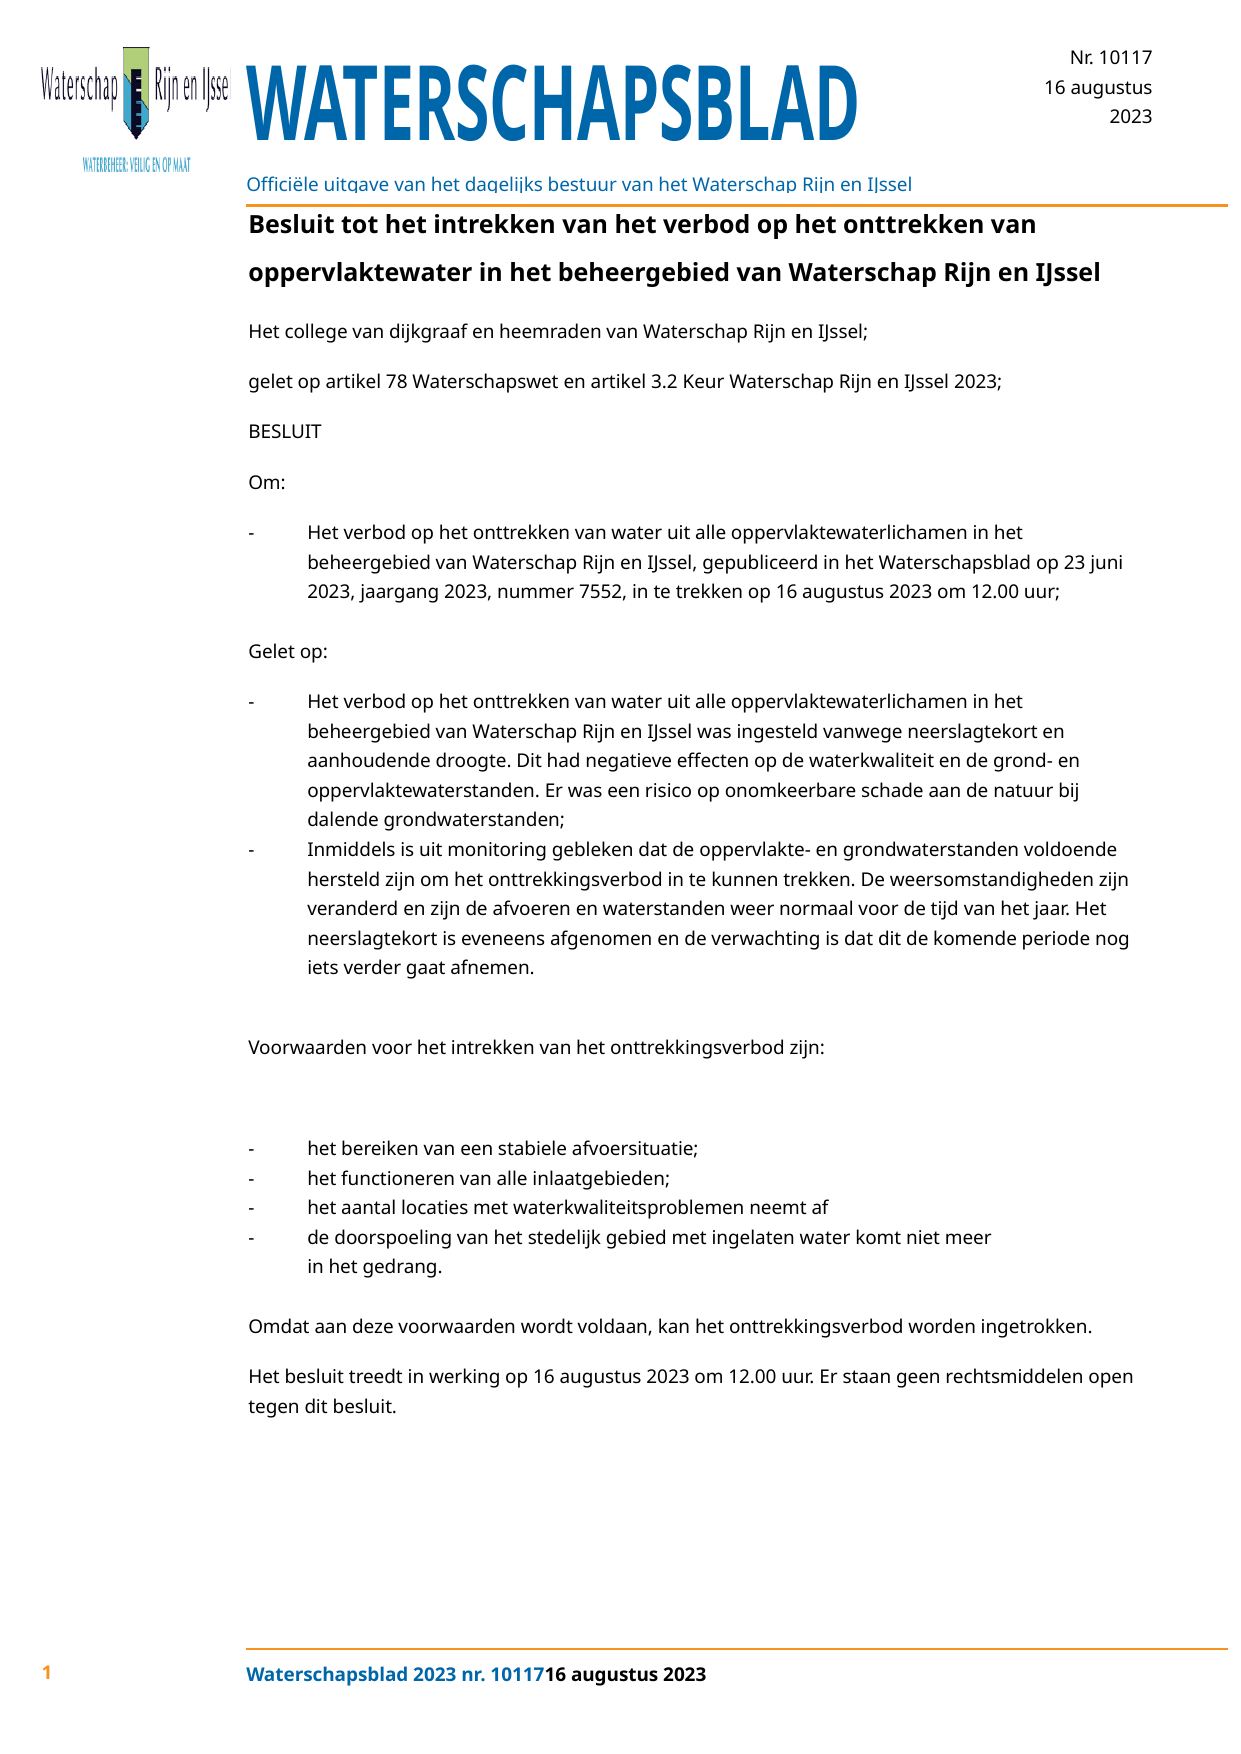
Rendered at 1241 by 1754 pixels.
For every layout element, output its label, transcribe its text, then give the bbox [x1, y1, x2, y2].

text Besluit tot het intrekken van het verbod op het onttrekken van oppervlaktewater in het beheergebied van Waterschap Rijn en IJssel [248, 207, 1152, 288]
text gelet op artikel 78 Waterschapswet en artikel 3.2 Keur Waterschap Rijn en IJssel 2023; [248, 368, 1152, 394]
text BESLUIT [248, 419, 1152, 444]
list de doorspoeling van het stedelijk gebied met ingelaten water komt niet meer [248, 1224, 1152, 1250]
text Gelet op: [248, 638, 1152, 664]
list Het verbod op het onttrekken van water uit alle oppervlaktewaterlichamen in het beheergebied van Waterschap Rijn en IJssel was ingesteld vanwege neerslagtekort en aanhoudende droogte. Dit had negatieve effecten op de waterkwaliteit en de grond- en oppervlaktewaterstanden. Er was een risico op onomkeerbare schade aan de natuur bij dalende grondwaterstanden; [248, 688, 1152, 832]
text Om: [248, 469, 1152, 495]
list het functioneren van alle inlaatgebieden; [248, 1165, 1152, 1191]
text Het besluit treedt in werking op 16 augustus 2023 om 12.00 uur. Er staan geen rechtsmiddelen open tegen dit besluit. [248, 1363, 1152, 1419]
list Inmiddels is uit monitoring gebleken dat de oppervlakte- en grondwaterstanden voldoende hersteld zijn om het onttrekkingsverbod in te kunnen trekken. De weersomstandigheden zijn veranderd en zijn de afvoeren en waterstanden weer normaal voor de tijd van het jaar. Het neerslagtekort is eveneens afgenomen en de verwachting is dat dit de komende periode nog iets verder gaat afnemen. [248, 836, 1152, 980]
text Omdat aan deze voorwaarden wordt voldaan, kan het onttrekkingsverbod worden ingetrokken. [248, 1313, 1152, 1339]
list het bereiken van een stabiele afvoersituatie; [248, 1135, 1152, 1161]
text Het college van dijkgraaf en heemraden van Waterschap Rijn en IJssel; [248, 318, 1152, 344]
list Het verbod op het onttrekken van water uit alle oppervlaktewaterlichamen in het beheergebied van Waterschap Rijn en IJssel, gepubliceerd in het Waterschapsblad op 23 juni 2023, jaargang 2023, nummer 7552, in te trekken op 16 augustus 2023 om 12.00 uur; [248, 519, 1152, 604]
list het aantal locaties met waterkwaliteitsproblemen neemt af [248, 1194, 1152, 1220]
list in het gedrang. [248, 1254, 1152, 1279]
text Voorwaarden voor het intrekken van het onttrekkingsverbod zijn: [248, 1034, 1152, 1060]
picture [41, 47, 231, 172]
